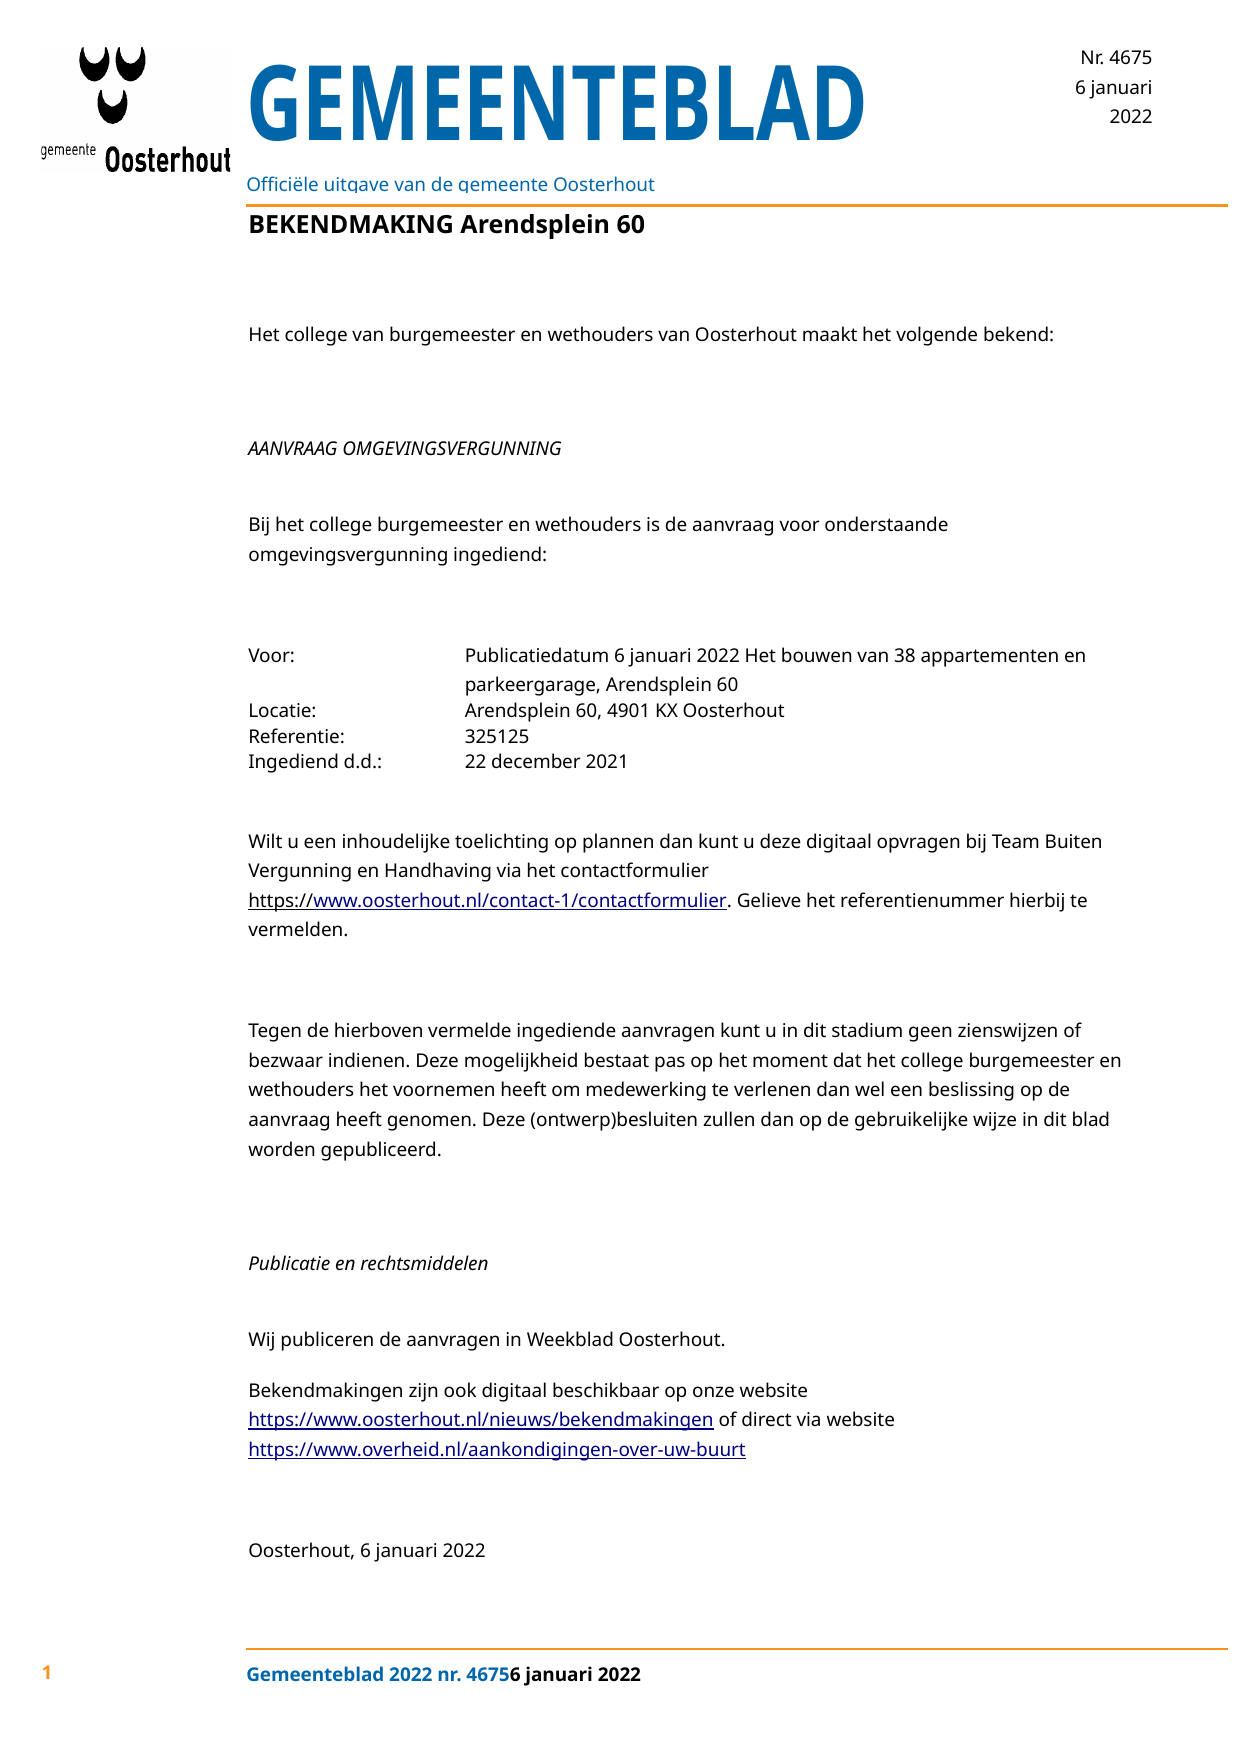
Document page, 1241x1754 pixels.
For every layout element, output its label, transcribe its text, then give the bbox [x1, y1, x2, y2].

text Wij publiceren de aanvragen in Weekblad Oosterhout. [248, 1326, 1152, 1352]
text Bij het college burgemeester en wethouders is de aanvraag voor onderstaande omgevingsvergunning ingediend: [248, 511, 1152, 567]
text Wilt u een inhoudelijke toelichting op plannen dan kunt u deze digitaal opvragen bij Team Buiten Vergunning en Handhaving via het contactformulier https://www.oosterhout.nl/contact-1/contactformulier. Gelieve het referentienummer hierbij te vermelden. [248, 828, 1152, 942]
table_cell 325125 [465, 723, 1152, 748]
table_header Voor: [248, 642, 464, 697]
text BEKENDMAKING Arendsplein 60 [248, 207, 1152, 241]
text Tegen de hierboven vermelde ingediende aanvragen kunt u in dit stadium geen zienswijzen of bezwaar indienen. Deze mogelijkheid bestaat pas op het moment dat het college burgemeester en wethouders het voornemen heeft om medewerking te verlenen dan wel een beslissing op de aanvraag heeft genomen. Deze (ontwerp)besluiten zullen dan op de gebruikelijke wijze in dit blad worden gepubliceerd. [248, 1017, 1152, 1162]
table_cell Arendsplein 60, 4901 KX Oosterhout [465, 697, 1152, 723]
table_cell Ingediend d.d.: [248, 749, 464, 774]
text Publicatie en rechtsmiddelen [248, 1250, 1152, 1276]
table_cell Referentie: [248, 723, 464, 748]
table_header Publicatiedatum 6 januari 2022 Het bouwen van 38 appartementen en parkeergarage, Arendsplein 60 [465, 642, 1152, 697]
text AANVRAAG OMGEVINGSVERGUNNING [248, 435, 1152, 461]
table_cell Locatie: [248, 697, 464, 723]
table_cell 22 december 2021 [465, 749, 1152, 774]
text Het college van burgemeester en wethouders van Oosterhout maakt het volgende bekend: [248, 321, 1152, 346]
picture [41, 47, 231, 172]
text Bekendmakingen zijn ook digitaal beschikbaar op onze website https://www.oosterhout.nl/nieuws/bekendmakingen of direct via website https://www.overheid.nl/aankondigingen-over-uw-buurt [248, 1377, 1152, 1462]
text Oosterhout, 6 januari 2022 [248, 1537, 1152, 1562]
